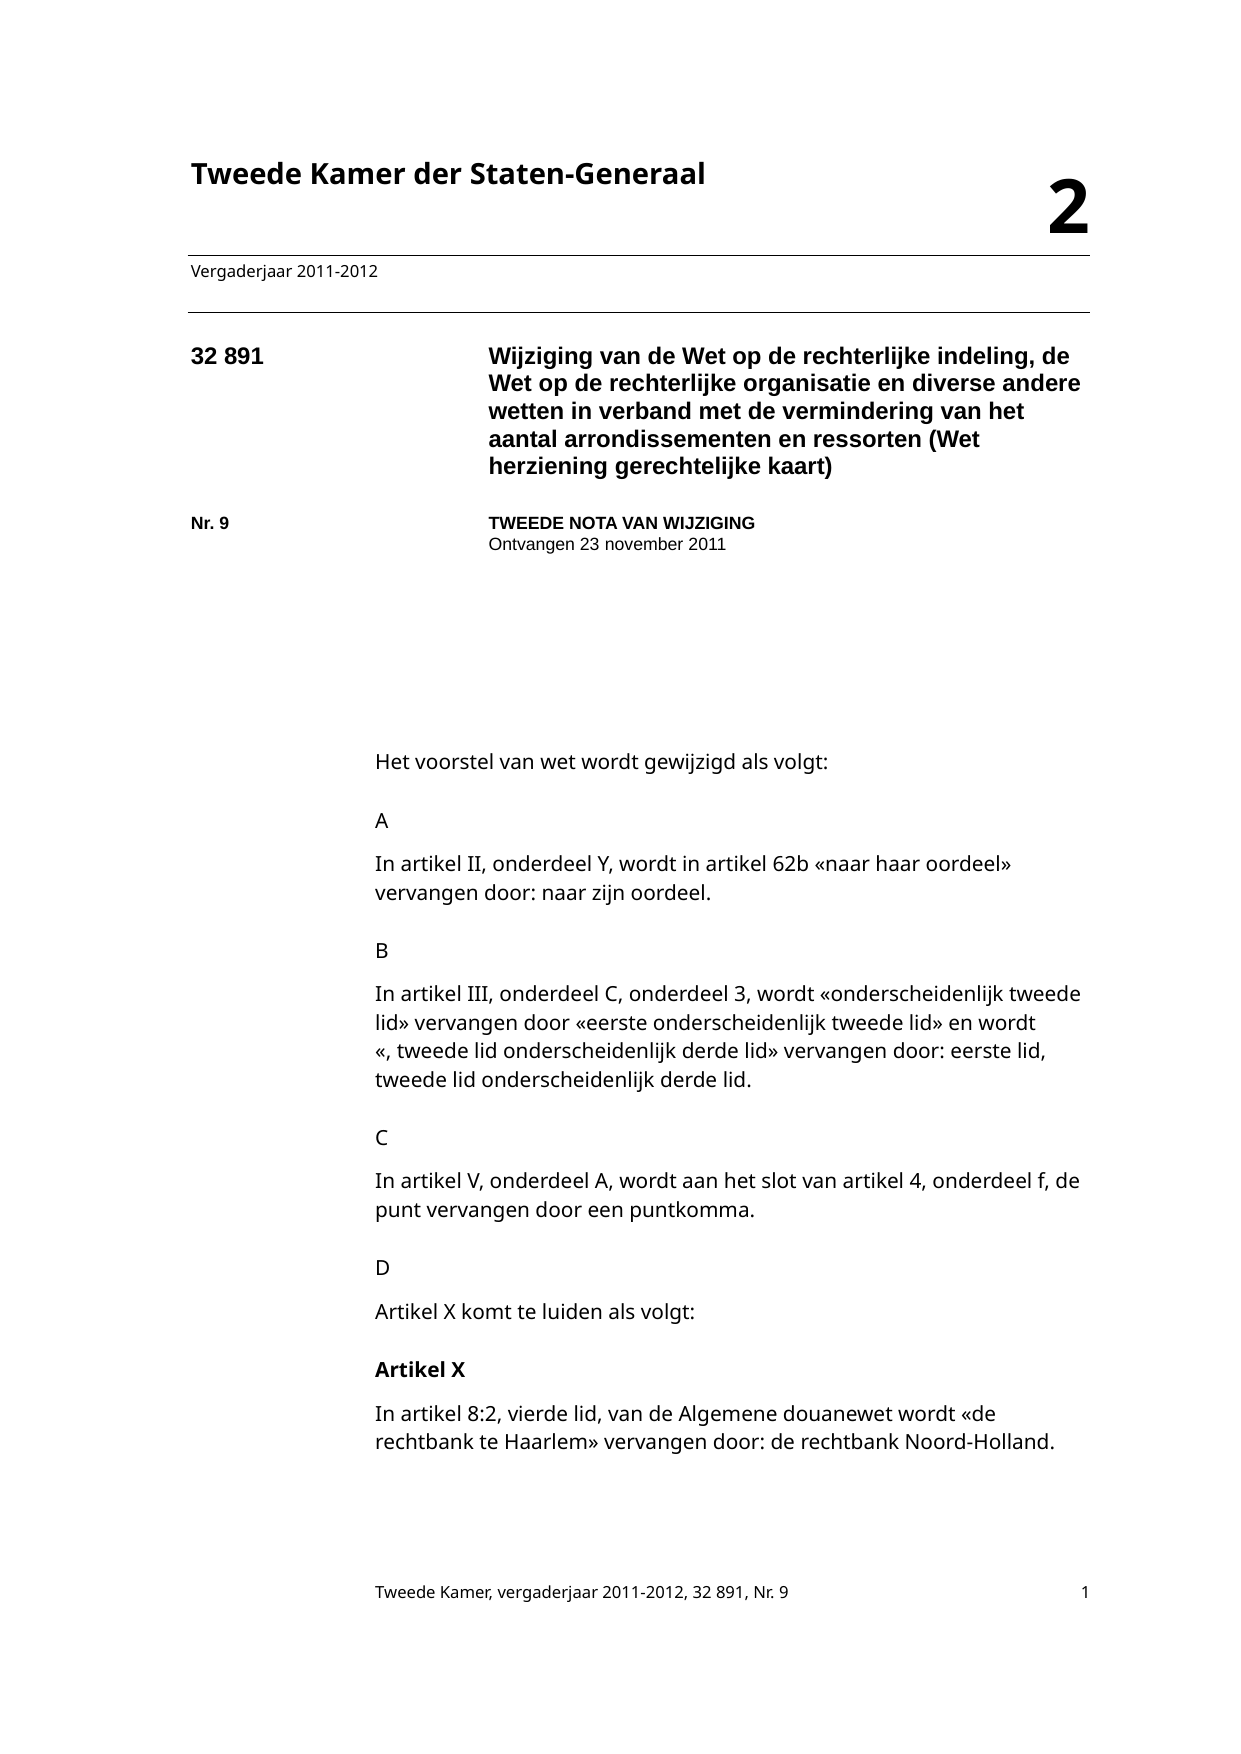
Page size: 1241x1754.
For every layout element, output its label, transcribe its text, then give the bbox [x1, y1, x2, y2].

table_cell 32 891 [188, 339, 485, 510]
text A [375, 806, 1090, 834]
text In artikel V, onderdeel A, wordt aan het slot van artikel 4, onderdeel f, de punt vervangen door een puntkomma. [375, 1167, 1090, 1223]
table_cell TWEEDE NOTA VAN WIJZIGING Ontvangen 23 november 2011 [485, 510, 1090, 629]
table_cell [188, 313, 485, 339]
table_cell Nr. 9 [188, 510, 485, 629]
text B [375, 936, 1090, 964]
table_cell Wijziging van de Wet op de rechterlijke indeling, de Wet op de rechterlijke organisatie en diverse andere wetten in verband met de vermindering van het aantal arrondissementen en ressorten (Wet herziening gerechtelijke kaart) [485, 339, 1090, 510]
text Het voorstel van wet wordt gewijzigd als volgt: [375, 747, 1090, 776]
table_cell [485, 313, 1090, 339]
text In artikel III, onderdeel C, onderdeel 3, wordt «onderscheidenlijk tweede lid» vervangen door «eerste onderscheidenlijk tweede lid» en wordt «, tweede lid onderscheidenlijk derde lid» vervangen door: eerste lid, tweede lid onderscheidenlijk derde lid. [375, 979, 1090, 1093]
table_header Tweede Kamer der Staten-Generaal [188, 150, 909, 255]
text D [375, 1253, 1090, 1282]
text Artikel X [375, 1355, 1090, 1384]
table_header 2 [910, 150, 1090, 255]
table_cell [485, 256, 1090, 312]
text C [375, 1123, 1090, 1152]
text In artikel 8:2, vierde lid, van de Algemene douanewet wordt «de rechtbank te Haarlem» vervangen door: de rechtbank Noord-Holland. [375, 1399, 1090, 1456]
text Artikel X komt te luiden als volgt: [375, 1297, 1090, 1325]
table_cell Vergaderjaar 2011-2012 [188, 256, 485, 312]
text In artikel II, onderdeel Y, wordt in artikel 62b «naar haar oordeel» vervangen door: naar zijn oordeel. [375, 849, 1090, 906]
